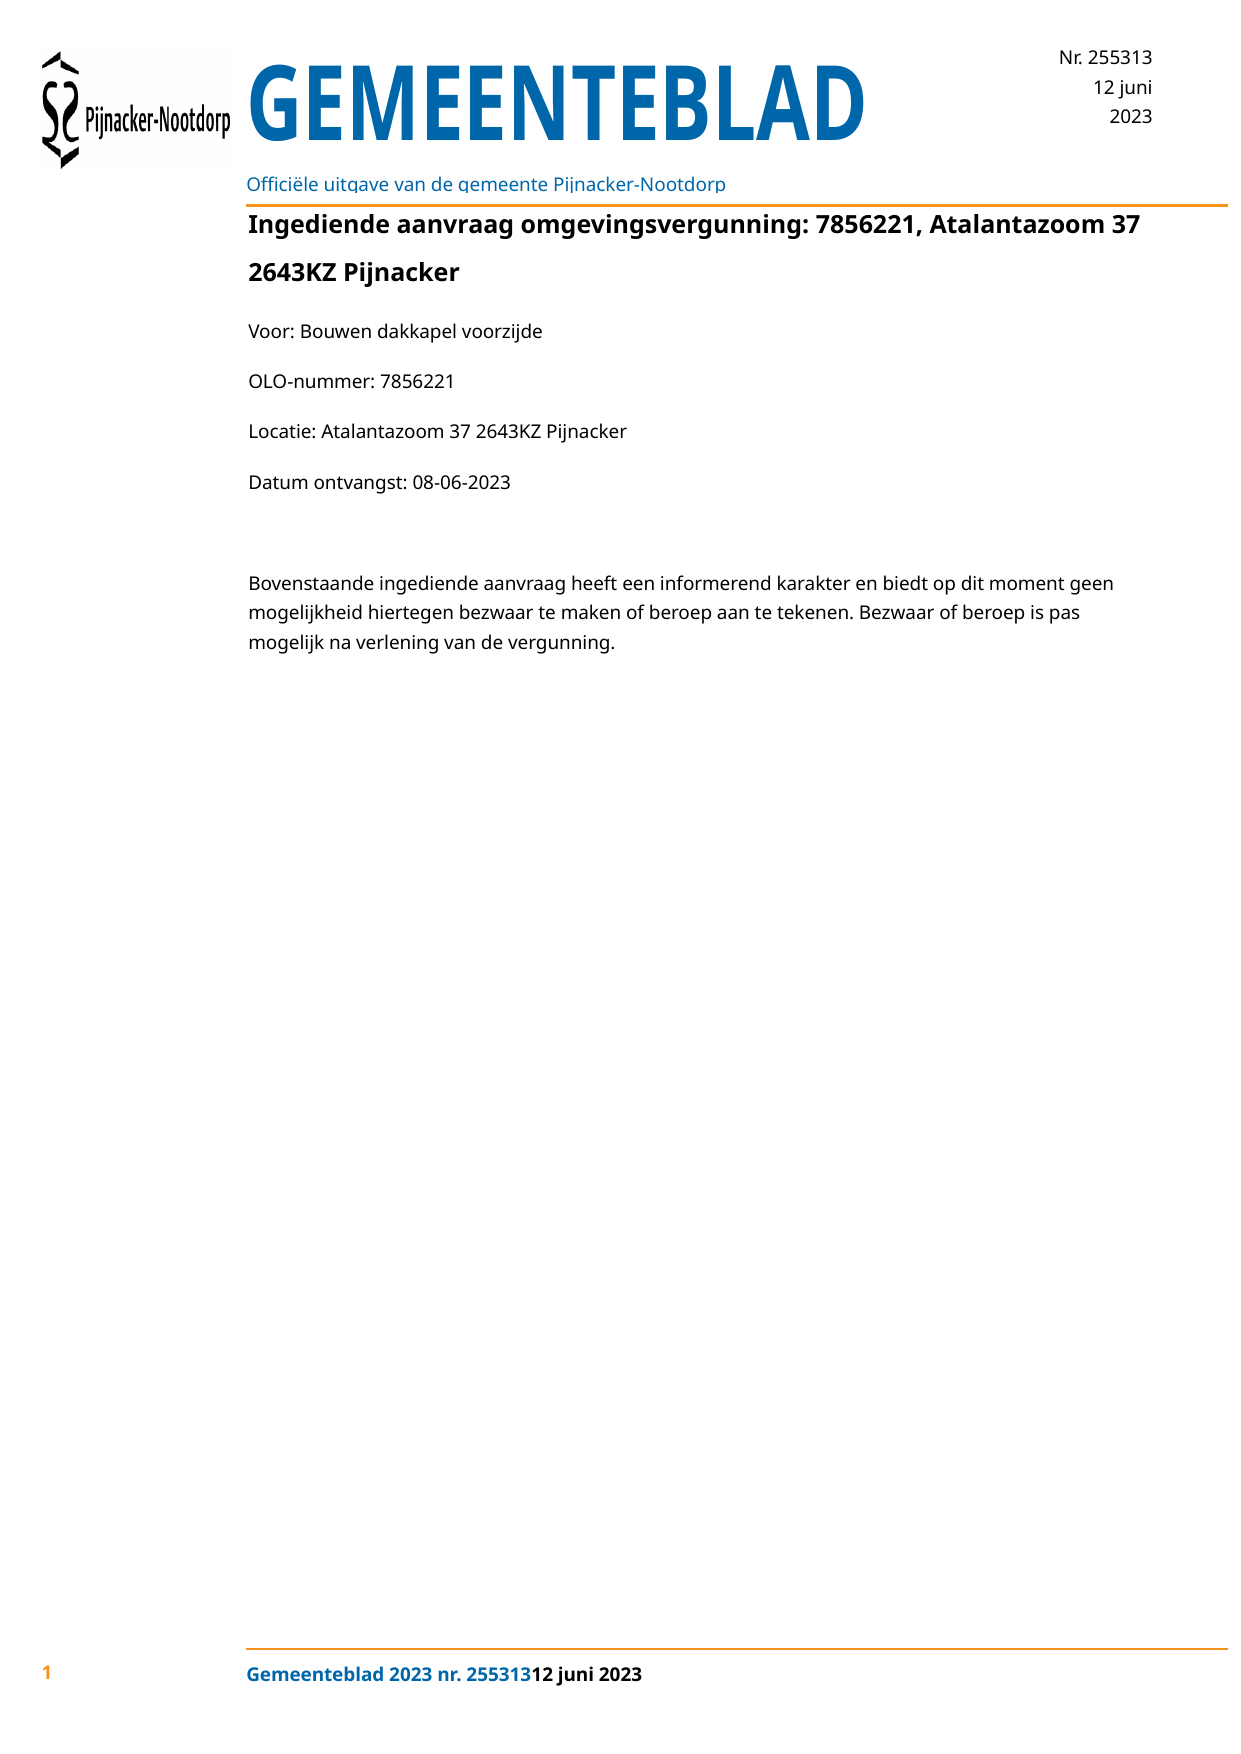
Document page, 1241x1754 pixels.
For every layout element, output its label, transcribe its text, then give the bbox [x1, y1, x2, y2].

text Voor: Bouwen dakkapel voorzijde [248, 318, 1152, 344]
text Bovenstaande ingediende aanvraag heeft een informerend karakter en biedt op dit moment geen mogelijkheid hiertegen bezwaar te maken of beroep aan te tekenen. Bezwaar of beroep is pas mogelijk na verlening van de vergunning. [248, 570, 1152, 655]
text OLO-nummer: 7856221 [248, 368, 1152, 394]
picture [41, 47, 231, 172]
text Ingediende aanvraag omgevingsvergunning: 7856221, Atalantazoom 37 2643KZ Pijnacker [248, 207, 1152, 288]
text Datum ontvangst: 08-06-2023 [248, 469, 1152, 495]
text Locatie: Atalantazoom 37 2643KZ Pijnacker [248, 419, 1152, 444]
